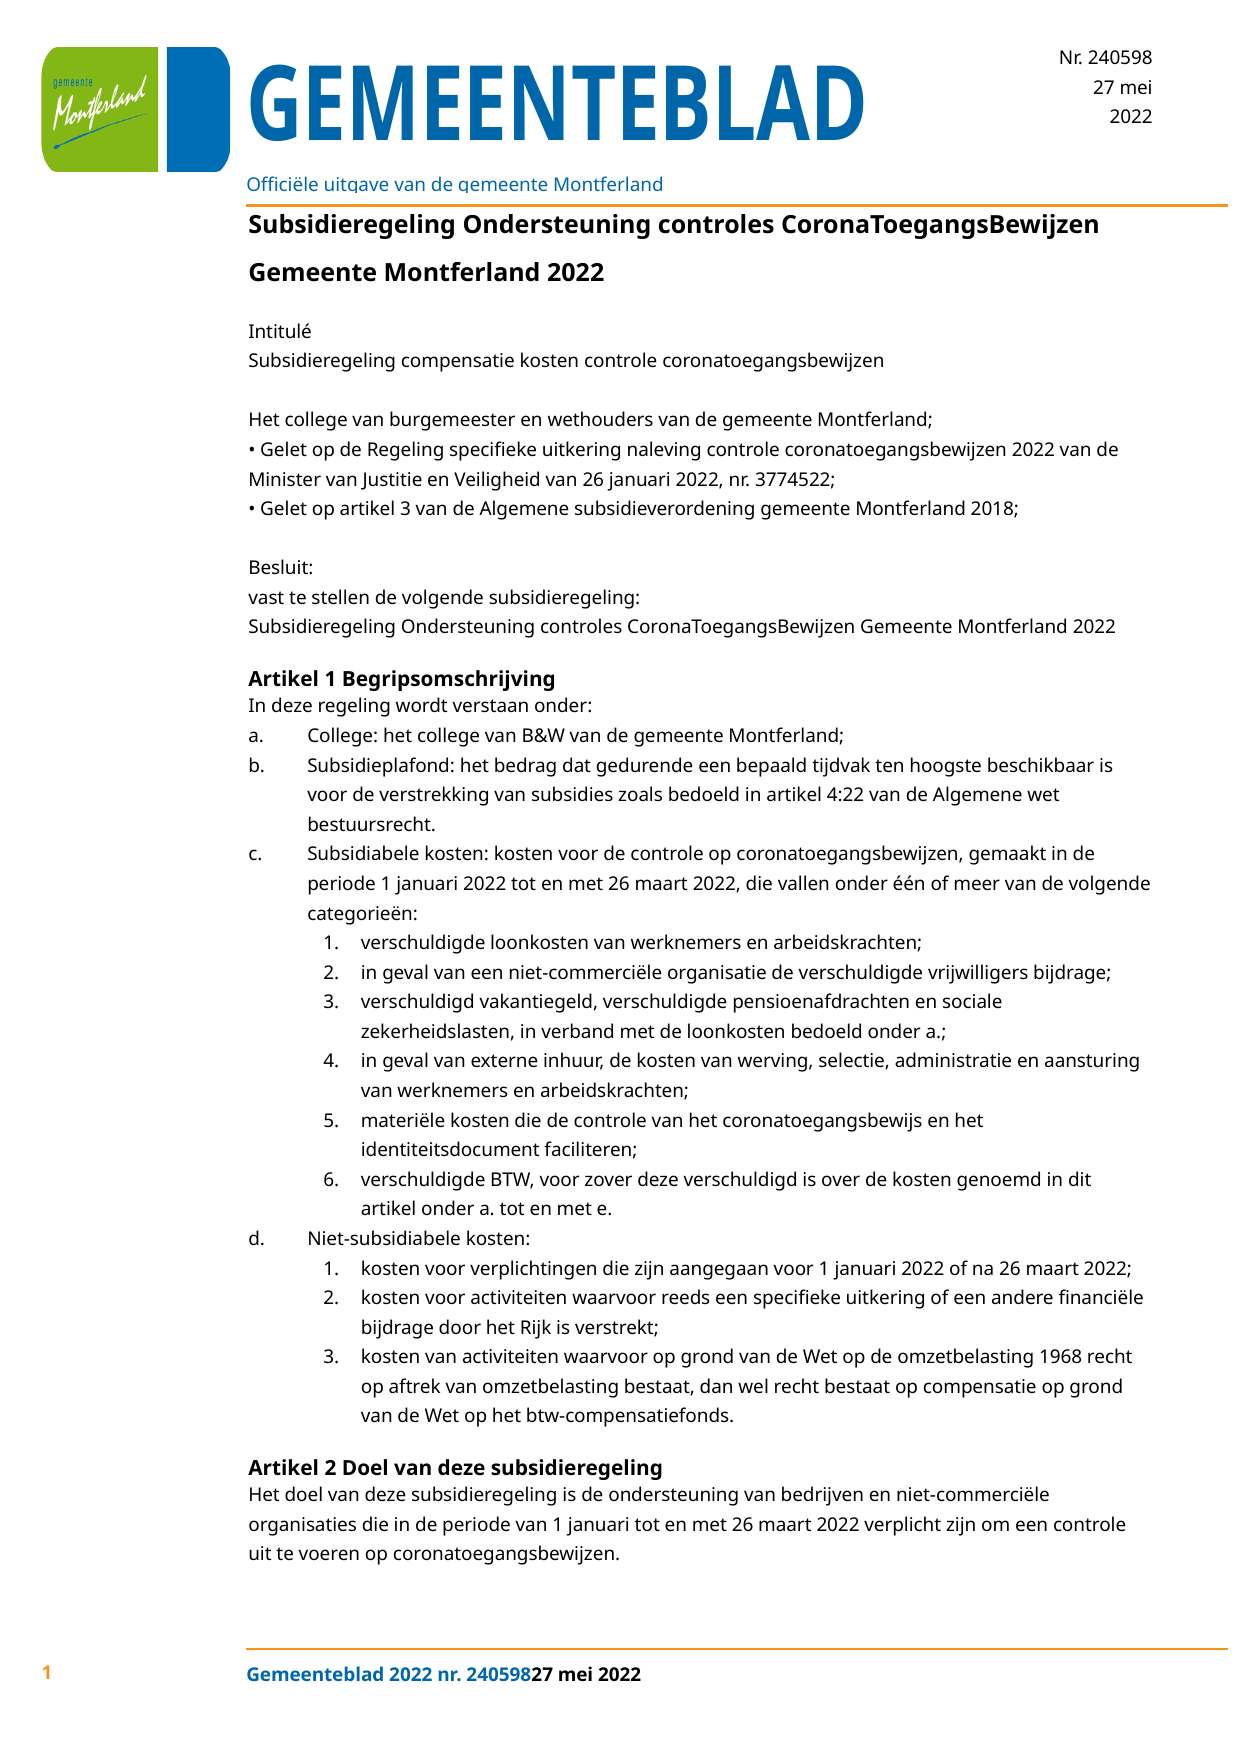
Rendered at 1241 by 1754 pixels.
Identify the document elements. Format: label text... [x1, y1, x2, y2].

text • Gelet op de Regeling specifieke uitkering naleving controle coronatoegangsbewijzen 2022 van de Minister van Justitie en Veiligheid van 26 januari 2022, nr. 3774522; [248, 436, 1152, 492]
text vast te stellen de volgende subsidieregeling: [248, 584, 1152, 610]
list in geval van een niet-commerciële organisatie de verschuldigde vrijwilligers bijdrage; [323, 959, 1152, 984]
text Besluit: [248, 554, 1152, 580]
list verschuldigde loonkosten van werknemers en arbeidskrachten; [323, 929, 1152, 955]
list kosten van activiteiten waarvoor op grond van de Wet op de omzetbelasting 1968 recht op aftrek van omzetbelasting bestaat, dan wel recht bestaat op compensatie op grond van de Wet op het btw-compensatiefonds. [323, 1343, 1152, 1428]
list Niet-subsidiabele kosten: [248, 1225, 1152, 1251]
list Subsidieplafond: het bedrag dat gedurende een bepaald tijdvak ten hoogste beschikbaar is voor de verstrekking van subsidies zoals bedoeld in artikel 4:22 van de Algemene wet bestuursrecht. [248, 752, 1152, 837]
text Subsidieregeling Ondersteuning controles CoronaToegangsBewijzen Gemeente Montferland 2022 [248, 207, 1152, 288]
text Artikel 1 Begripsomschrijving [248, 664, 1152, 693]
text In deze regeling wordt verstaan onder: [248, 693, 1152, 718]
text Het doel van deze subsidieregeling is de ondersteuning van bedrijven en niet-commerciële organisaties die in de periode van 1 januari tot en met 26 maart 2022 verplicht zijn om een controle uit te voeren op coronatoegangsbewijzen. [248, 1481, 1152, 1566]
list College: het college van B&W van de gemeente Montferland; [248, 722, 1152, 748]
text • Gelet op artikel 3 van de Algemene subsidieverordening gemeente Montferland 2018; [248, 495, 1152, 521]
text Artikel 2 Doel van deze subsidieregeling [248, 1453, 1152, 1481]
list Subsidiabele kosten: kosten voor de controle op coronatoegangsbewijzen, gemaakt in de periode 1 januari 2022 tot en met 26 maart 2022, die vallen onder één of meer van de volgende categorieën: [248, 841, 1152, 925]
text Intitulé [248, 318, 1152, 344]
text Subsidieregeling Ondersteuning controles CoronaToegangsBewijzen Gemeente Montferland 2022 [248, 614, 1152, 639]
text Subsidieregeling compensatie kosten controle coronatoegangsbewijzen [248, 347, 1152, 373]
text Het college van burgemeester en wethouders van de gemeente Montferland; [248, 407, 1152, 432]
list in geval van externe inhuur, de kosten van werving, selectie, administratie en aansturing van werknemers en arbeidskrachten; [323, 1048, 1152, 1103]
list kosten voor verplichtingen die zijn aangegaan voor 1 januari 2022 of na 26 maart 2022; [323, 1255, 1152, 1280]
list kosten voor activiteiten waarvoor reeds een specifieke uitkering of een andere financiële bijdrage door het Rijk is verstrekt; [323, 1284, 1152, 1339]
picture [41, 47, 231, 172]
list verschuldigd vakantiegeld, verschuldigde pensioenafdrachten en sociale zekerheidslasten, in verband met de loonkosten bedoeld onder a.; [323, 988, 1152, 1044]
list materiële kosten die de controle van het coronatoegangsbewijs en het identiteitsdocument faciliteren; [323, 1107, 1152, 1162]
list verschuldigde BTW, voor zover deze verschuldigd is over de kosten genoemd in dit artikel onder a. tot en met e. [323, 1166, 1152, 1221]
